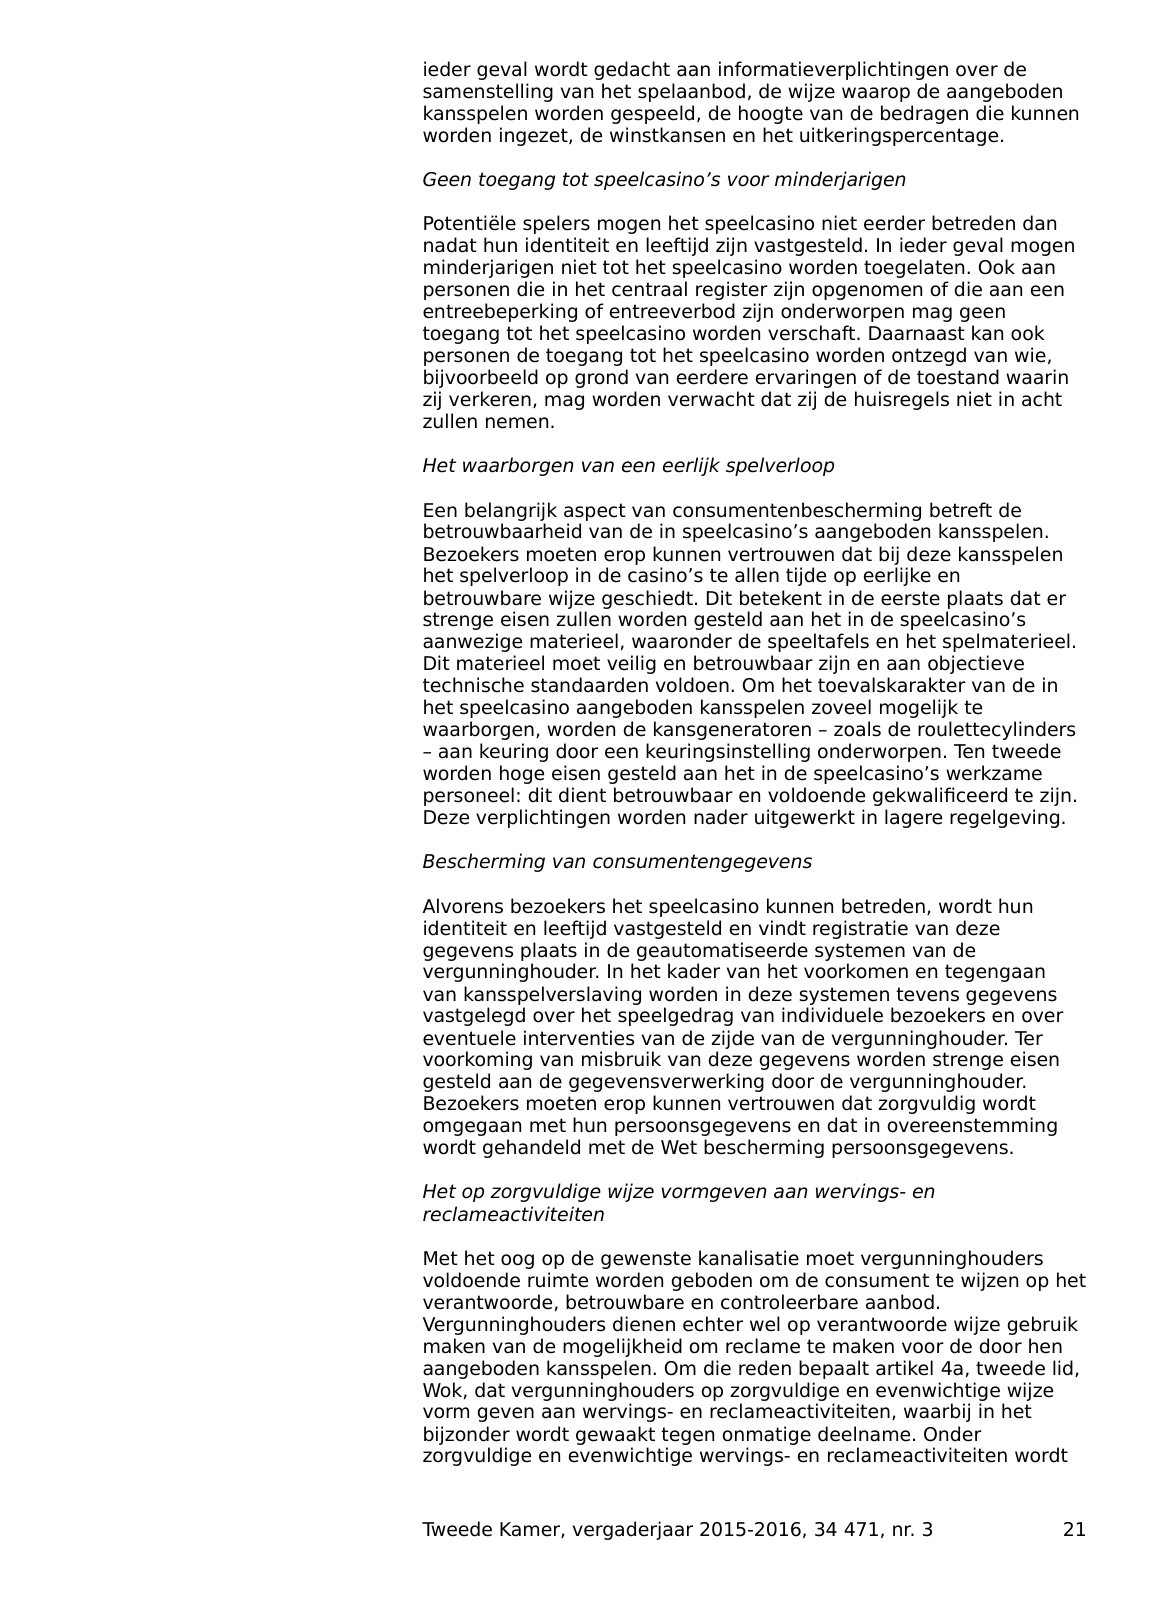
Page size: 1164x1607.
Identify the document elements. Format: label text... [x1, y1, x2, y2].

text Een belangrijk aspect van consumentenbescherming betreft de betrouwbaarheid van de in speelcasino’s aangeboden kansspelen. Bezoekers moeten erop kunnen vertrouwen dat bij deze kansspelen het spelverloop in de casino’s te allen tijde op eerlijke en betrouwbare wijze geschiedt. Dit betekent in de eerste plaats dat er strenge eisen zullen worden gesteld aan het in de speelcasino’s aanwezige materieel, waaronder de speeltafels en het spelmaterieel. Dit materieel moet veilig en betrouwbaar zijn en aan objectieve technische standaarden voldoen. Om het toevalskarakter van de in het speelcasino aangeboden kansspelen zoveel mogelijk te waarborgen, worden de kansgeneratoren – zoals de roulettecylinders – aan keuring door een keuringsinstelling onderworpen. Ten tweede worden hoge eisen gesteld aan het in de speelcasino’s werkzame personeel: dit dient betrouwbaar en voldoende gekwalificeerd te zijn. Deze verplichtingen worden nader uitgewerkt in lagere regelgeving. [422, 499, 1087, 829]
subtitle Geen toegang tot speelcasino’s voor minderjarigen [422, 169, 1087, 191]
subtitle Bescherming van consumentengegevens [422, 851, 1087, 873]
subtitle Het op zorgvuldige wijze vormgeven aan wervings- en reclameactiviteiten [422, 1181, 1087, 1225]
subtitle Het waarborgen van een eerlijk spelverloop [422, 455, 1087, 477]
text Met het oog op de gewenste kanalisatie moet vergunninghouders voldoende ruimte worden geboden om de consument te wijzen op het verantwoorde, betrouwbare en controleerbare aanbod. Vergunninghouders dienen echter wel op verantwoorde wijze gebruik maken van de mogelijkheid om reclame te maken voor de door hen aangeboden kansspelen. Om die reden bepaalt artikel 4a, tweede lid, Wok, dat vergunninghouders op zorgvuldige en evenwichtige wijze vorm geven aan wervings- en reclameactiviteiten, waarbij in het bijzonder wordt gewaakt tegen onmatige deelname. Onder zorgvuldige en evenwichtige wervings- en reclameactiviteiten wordt [422, 1248, 1087, 1467]
text Alvorens bezoekers het speelcasino kunnen betreden, wordt hun identiteit en leeftijd vastgesteld en vindt registratie van deze gegevens plaats in de geautomatiseerde systemen van de vergunninghouder. In het kader van het voorkomen en tegengaan van kansspelverslaving worden in deze systemen tevens gegevens vastgelegd over het speelgedrag van individuele bezoekers en over eventuele interventies van de zijde van de vergunninghouder. Ter voorkoming van misbruik van deze gegevens worden strenge eisen gesteld aan de gegevensverwerking door de vergunninghouder. Bezoekers moeten erop kunnen vertrouwen dat zorgvuldig wordt omgegaan met hun persoonsgegevens en dat in overeenstemming wordt gehandeld met de Wet bescherming persoonsgegevens. [422, 896, 1087, 1159]
text Potentiële spelers mogen het speelcasino niet eerder betreden dan nadat hun identiteit en leeftijd zijn vastgesteld. In ieder geval mogen minderjarigen niet tot het speelcasino worden toegelaten. Ook aan personen die in het centraal register zijn opgenomen of die aan een entreebeperking of entreeverbod zijn onderworpen mag geen toegang tot het speelcasino worden verschaft. Daarnaast kan ook personen de toegang tot het speelcasino worden ontzegd van wie, bijvoorbeeld op grond van eerdere ervaringen of de toestand waarin zij verkeren, mag worden verwacht dat zij de huisregels niet in acht zullen nemen. [422, 213, 1087, 433]
text ieder geval wordt gedacht aan informatieverplichtingen over de samenstelling van het spelaanbod, de wijze waarop de aangeboden kansspelen worden gespeeld, de hoogte van de bedragen die kunnen worden ingezet, de winstkansen en het uitkeringspercentage. [422, 59, 1087, 147]
